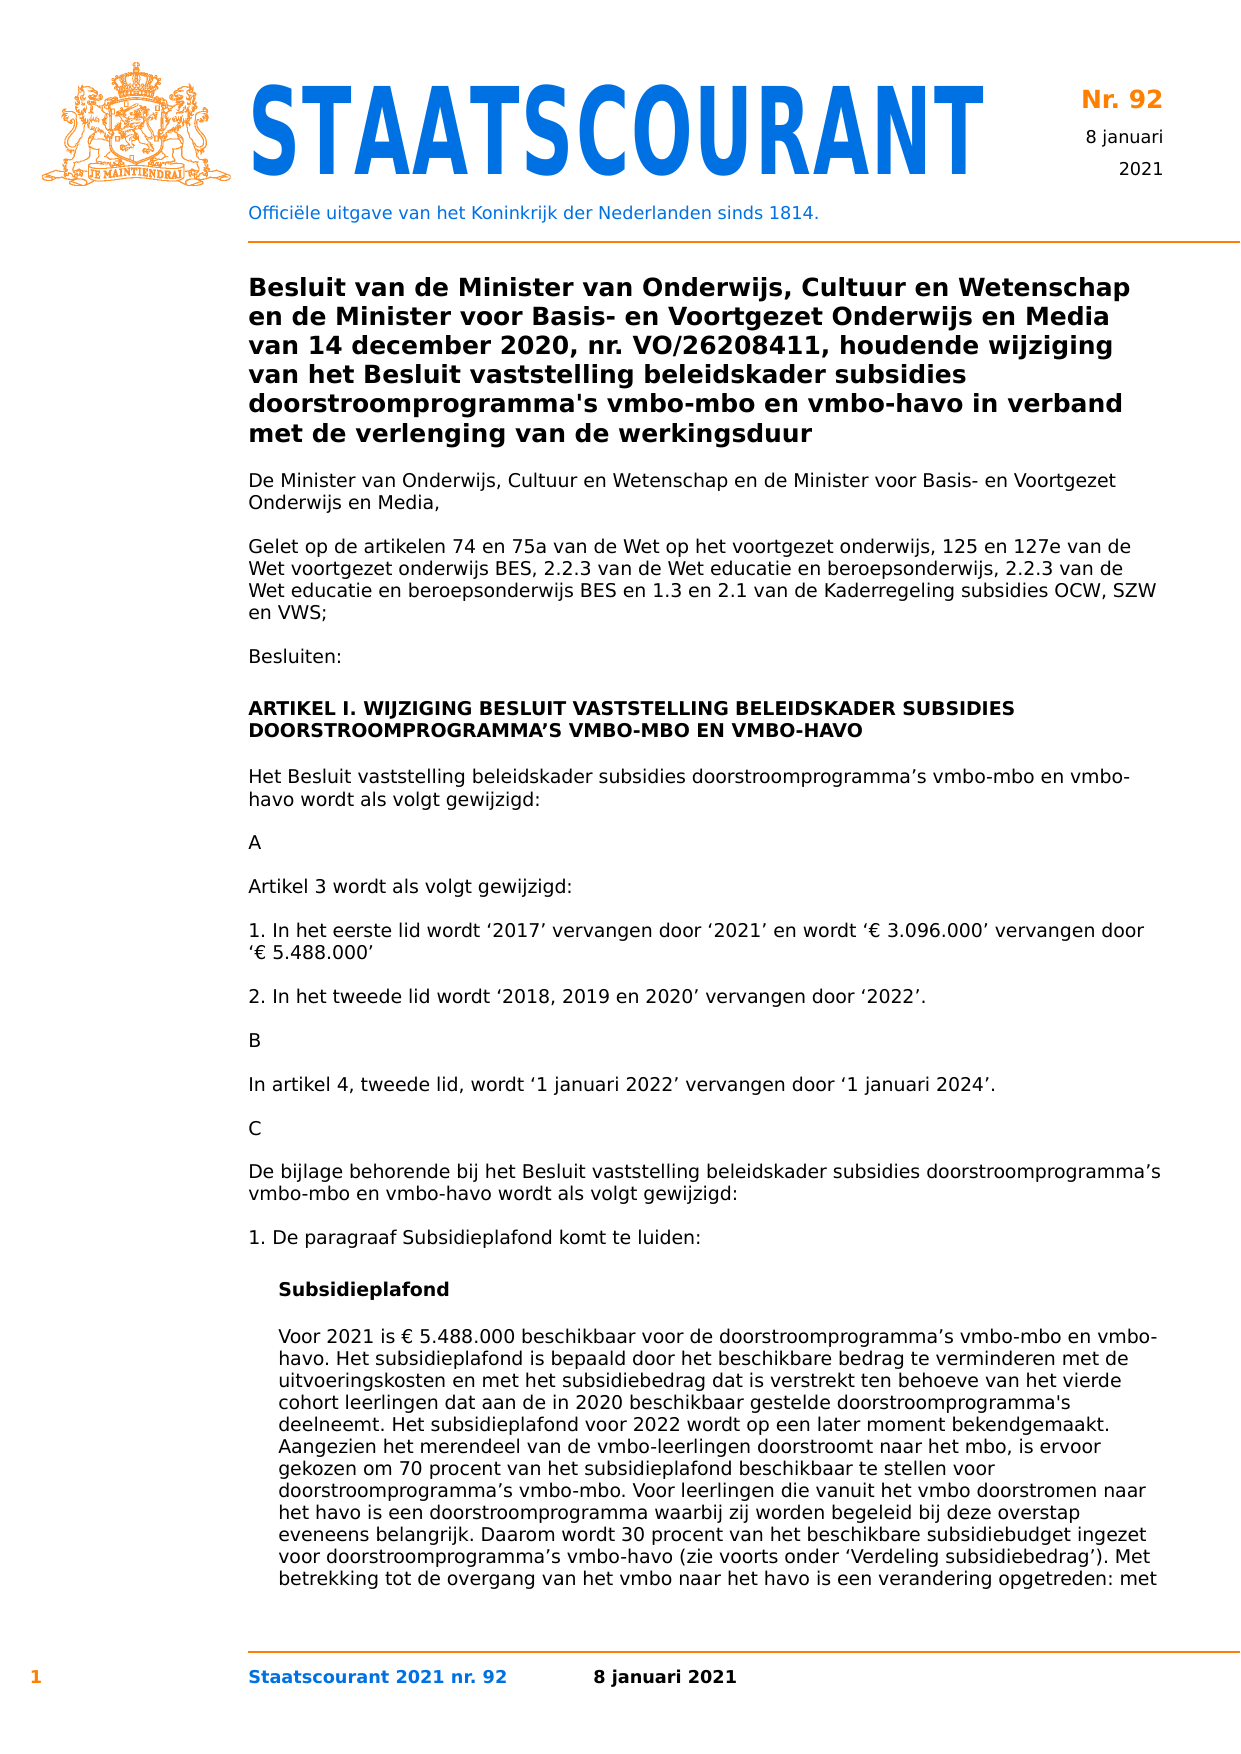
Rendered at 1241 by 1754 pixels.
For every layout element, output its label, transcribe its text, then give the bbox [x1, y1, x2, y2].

table_cell Officiële uitgave van het Koninkrijk der Nederlanden sinds 1814. [248, 203, 1240, 241]
picture [41, 62, 231, 186]
table_header Nr. 92 [998, 62, 1240, 121]
text De Minister van Onderwijs, Cultuur en Wetenschap en de Minister voor Basis- en Voortgezet Onderwijs en Media, [248, 470, 1163, 514]
text 1. De paragraaf Subsidieplafond komt te luiden: [248, 1227, 1163, 1249]
text C [248, 1117, 1163, 1139]
text 2. In het tweede lid wordt ‘2018, 2019 en 2020’ vervangen door ‘2022’. [248, 986, 1163, 1008]
subtitle ARTIKEL I. WIJZIGING BESLUIT VASTSTELLING BELEIDSKADER SUBSIDIES DOORSTROOMPROGRAMMA’S VMBO-MBO EN VMBO-HAVO [248, 697, 1163, 741]
text 1. In het eerste lid wordt ‘2017’ vervangen door ‘2021’ en wordt ‘€ 3.096.000’ vervangen door ‘€ 5.488.000’ [248, 920, 1163, 964]
table_cell 2021 [998, 153, 1240, 203]
text De bijlage behorende bij het Besluit vaststelling beleidskader subsidies doorstroomprogramma’s vmbo-mbo en vmbo-havo wordt als volgt gewijzigd: [248, 1161, 1163, 1205]
text In artikel 4, tweede lid, wordt ‘1 januari 2022’ vervangen door ‘1 januari 2024’. [248, 1073, 1163, 1096]
text B [248, 1030, 1163, 1052]
text Artikel 3 wordt als volgt gewijzigd: [248, 876, 1163, 898]
text Besluiten: [248, 646, 1163, 667]
text Gelet op de artikelen 74 en 75a van de Wet op het voortgezet onderwijs, 125 en 127e van de Wet voortgezet onderwijs BES, 2.2.3 van de Wet educatie en beroepsonderwijs, 2.2.3 van de Wet educatie en beroepsonderwijs BES en 1.3 en 2.1 van de Kaderregeling subsidies OCW, SZW en VWS; [248, 536, 1163, 624]
table_header [25, 62, 248, 241]
text Het Besluit vaststelling beleidskader subsidies doorstroomprogramma’s vmbo-mbo en vmbo-havo wordt als volgt gewijzigd: [248, 766, 1163, 810]
subtitle Subsidieplafond [278, 1279, 1163, 1301]
subtitle Besluit van de Minister van Onderwijs, Cultuur en Wetenschap en de Minister voor Basis- en Voortgezet Onderwijs en Media van 14 december 2020, nr. VO/26208411, houdende wijziging van het Besluit vaststelling beleidskader subsidies doorstroomprogramma's vmbo-mbo en vmbo-havo in verband met de verlenging van de werkingsduur [248, 273, 1163, 448]
table_cell 8 januari [998, 121, 1240, 153]
table_header STAATSCOURANT [248, 62, 998, 203]
text A [248, 832, 1163, 854]
text Voor 2021 is € 5.488.000 beschikbaar voor de doorstroomprogramma’s vmbo-mbo en vmbo-havo. Het subsidieplafond is bepaald door het beschikbare bedrag te verminderen met de uitvoeringskosten en met het subsidiebedrag dat is verstrekt ten behoeve van het vierde cohort leerlingen dat aan de in 2020 beschikbaar gestelde doorstroomprogramma's deelneemt. Het subsidieplafond voor 2022 wordt op een later moment bekendgemaakt. Aangezien het merendeel van de vmbo-leerlingen doorstroomt naar het mbo, is ervoor gekozen om 70 procent van het subsidieplafond beschikbaar te stellen voor doorstroomprogramma’s vmbo-mbo. Voor leerlingen die vanuit het vmbo doorstromen naar het havo is een doorstroomprogramma waarbij zij worden begeleid bij deze overstap eveneens belangrijk. Daarom wordt 30 procent van het beschikbare subsidiebudget ingezet voor doorstroomprogramma’s vmbo-havo (zie voorts onder ‘Verdeling subsidiebedrag’). Met betrekking tot de overgang van het vmbo naar het havo is een verandering opgetreden: met [278, 1326, 1163, 1590]
